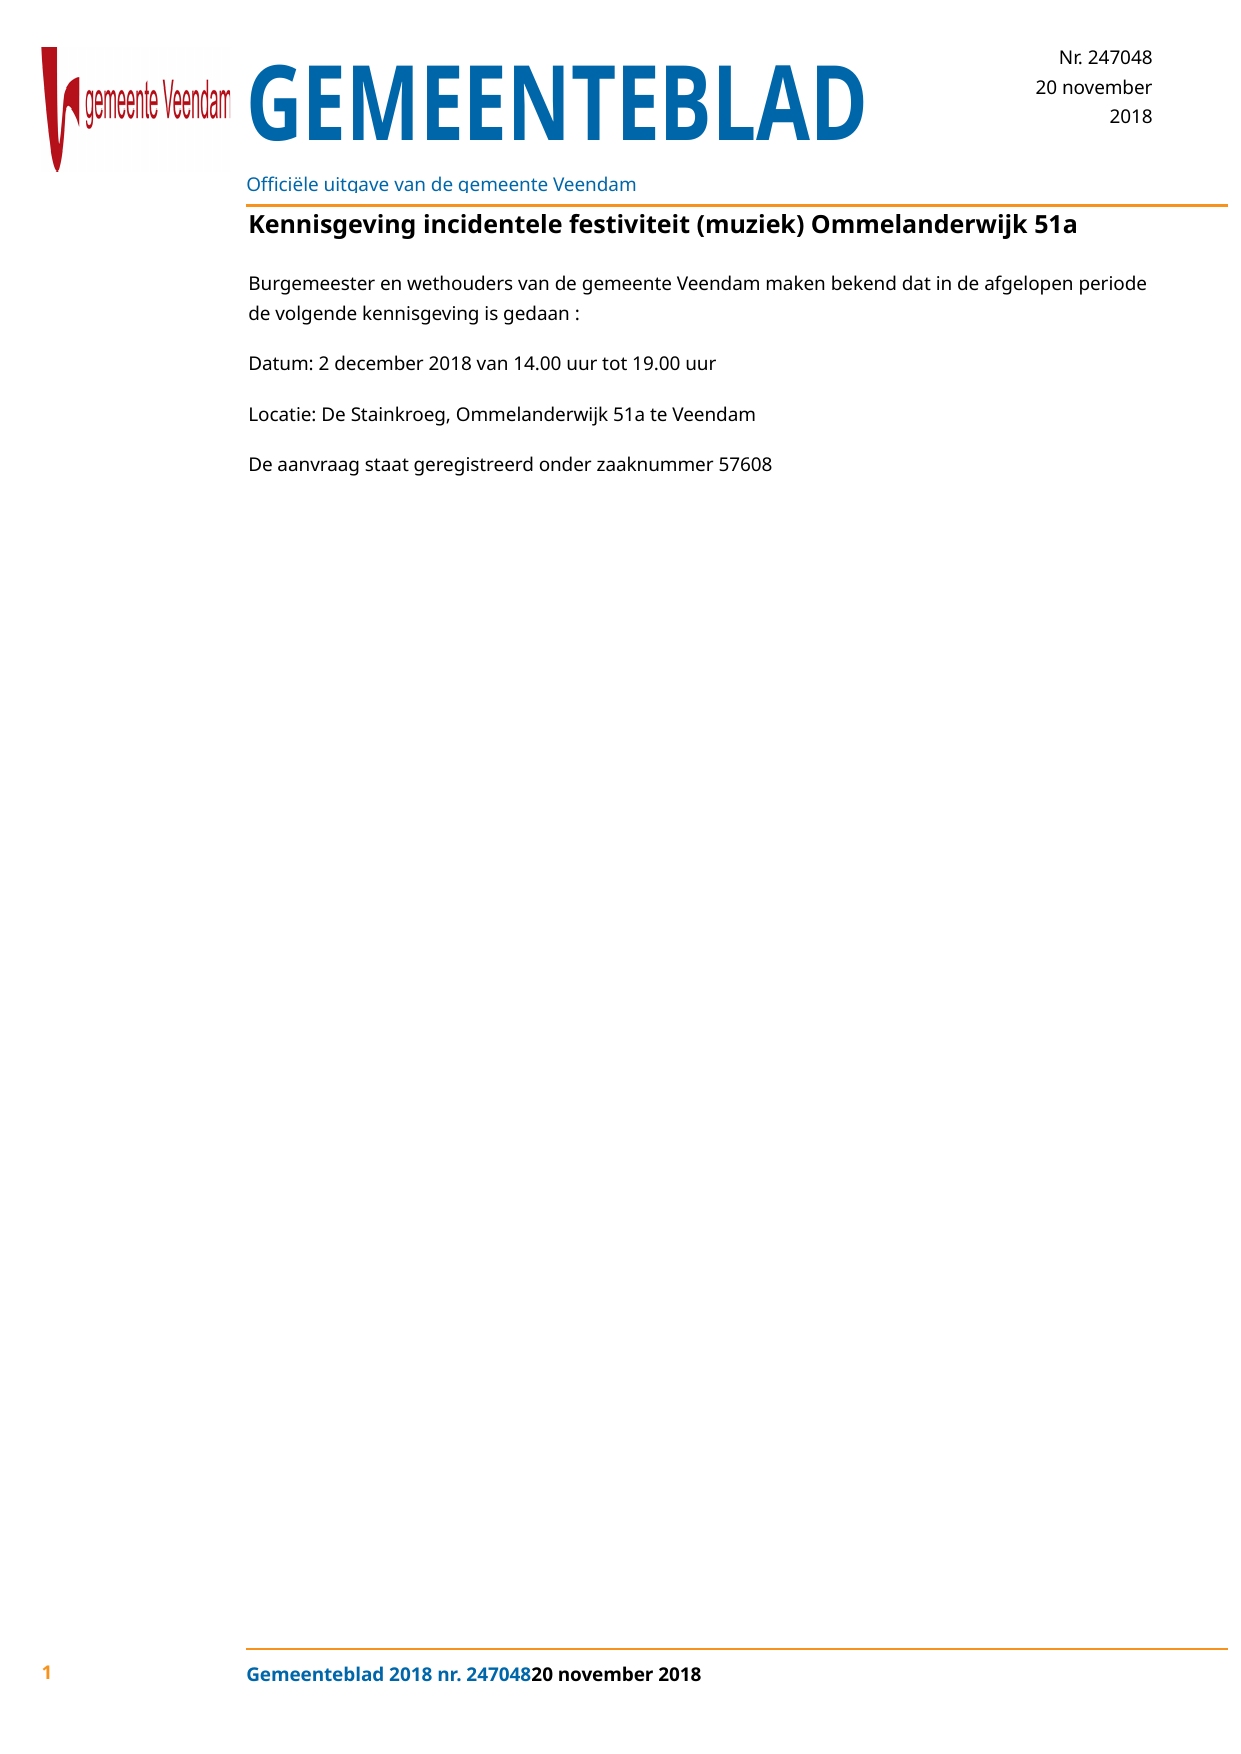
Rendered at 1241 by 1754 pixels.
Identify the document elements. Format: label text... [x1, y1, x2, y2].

text Locatie: De Stainkroeg, Ommelanderwijk 51a te Veendam [248, 401, 1152, 426]
picture [41, 47, 231, 172]
text De aanvraag staat geregistreerd onder zaaknummer 57608 [248, 451, 1152, 477]
text Kennisgeving incidentele festiviteit (muziek) Ommelanderwijk 51a [248, 207, 1152, 241]
text Datum: 2 december 2018 van 14.00 uur tot 19.00 uur [248, 350, 1152, 376]
text Burgemeester en wethouders van de gemeente Veendam maken bekend dat in de afgelopen periode de volgende kennisgeving is gedaan : [248, 270, 1152, 326]
